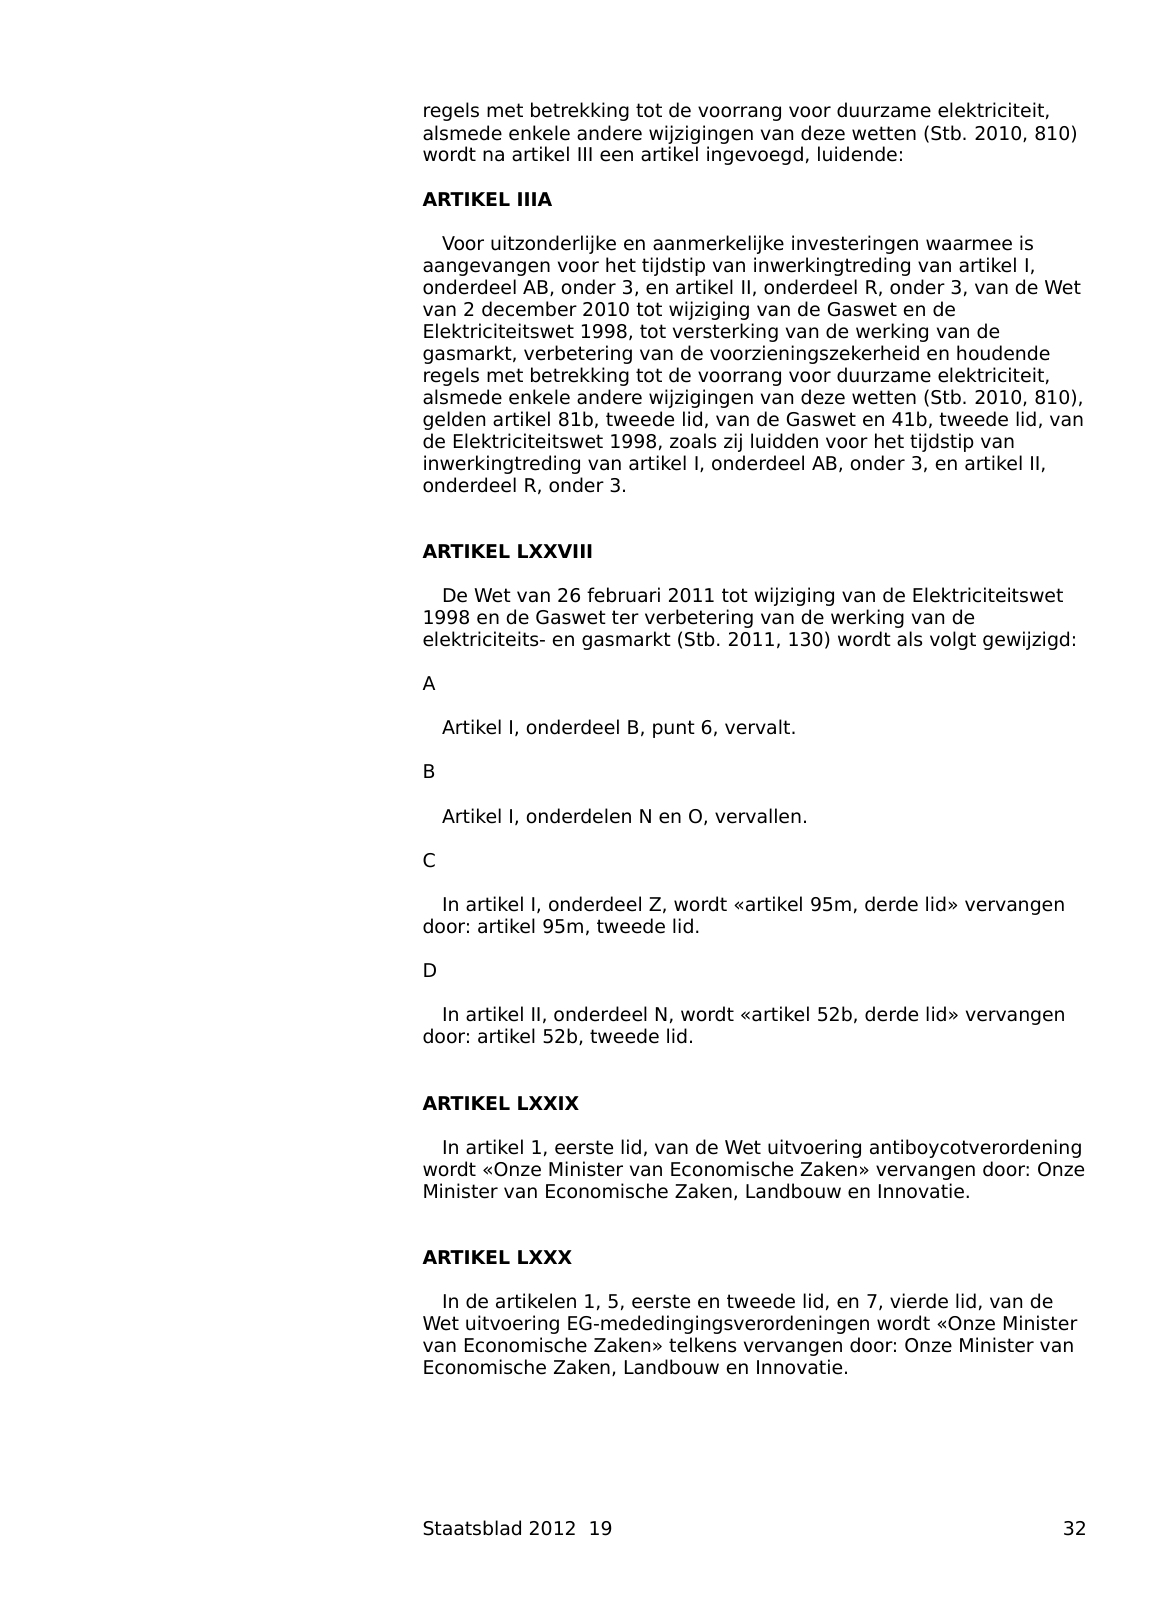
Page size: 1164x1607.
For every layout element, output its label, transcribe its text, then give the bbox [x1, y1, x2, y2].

text In artikel II, onderdeel N, wordt «artikel 52b, derde lid» vervangen door: artikel 52b, tweede lid. [422, 1004, 1087, 1048]
text B [422, 761, 1087, 783]
text In artikel I, onderdeel Z, wordt «artikel 95m, derde lid» vervangen door: artikel 95m, tweede lid. [422, 894, 1087, 938]
subtitle ARTIKEL LXXVIII [422, 541, 1087, 563]
text D [422, 960, 1087, 982]
text C [422, 850, 1087, 872]
text De Wet van 26 februari 2011 tot wijziging van de Elektriciteitswet 1998 en de Gaswet ter verbetering van de werking van de elektriciteits- en gasmarkt (Stb. 2011, 130) wordt als volgt gewijzigd: [422, 585, 1087, 651]
subtitle ARTIKEL LXXX [422, 1247, 1087, 1269]
text In de artikelen 1, 5, eerste en tweede lid, en 7, vierde lid, van de Wet uitvoering EG-mededingingsverordeningen wordt «Onze Minister van Economische Zaken» telkens vervangen door: Onze Minister van Economische Zaken, Landbouw en Innovatie. [422, 1291, 1087, 1379]
text A [422, 673, 1087, 695]
text Artikel I, onderdelen N en O, vervallen. [422, 806, 1087, 828]
subtitle ARTIKEL IIIA [422, 188, 1087, 211]
subtitle ARTIKEL LXXIX [422, 1093, 1087, 1114]
text Voor uitzonderlijke en aanmerkelijke investeringen waarmee is aangevangen voor het tijdstip van inwerkingtreding van artikel I, onderdeel AB, onder 3, en artikel II, onderdeel R, onder 3, van de Wet van 2 december 2010 tot wijziging van de Gaswet en de Elektriciteitswet 1998, tot versterking van de werking van de gasmarkt, verbetering van de voorzieningszekerheid en houdende regels met betrekking tot de voorrang voor duurzame elektriciteit, alsmede enkele andere wijzigingen van deze wetten (Stb. 2010, 810), gelden artikel 81b, tweede lid, van de Gaswet en 41b, tweede lid, van de Elektriciteitswet 1998, zoals zij luidden voor het tijdstip van inwerkingtreding van artikel I, onderdeel AB, onder 3, en artikel II, onderdeel R, onder 3. [422, 233, 1087, 496]
text Artikel I, onderdeel B, punt 6, vervalt. [422, 717, 1087, 739]
text regels met betrekking tot de voorrang voor duurzame elektriciteit, alsmede enkele andere wijzigingen van deze wetten (Stb. 2010, 810) wordt na artikel III een artikel ingevoegd, luidende: [422, 100, 1087, 166]
text In artikel 1, eerste lid, van de Wet uitvoering antiboycotverordening wordt «Onze Minister van Economische Zaken» vervangen door: Onze Minister van Economische Zaken, Landbouw en Innovatie. [422, 1137, 1087, 1203]
